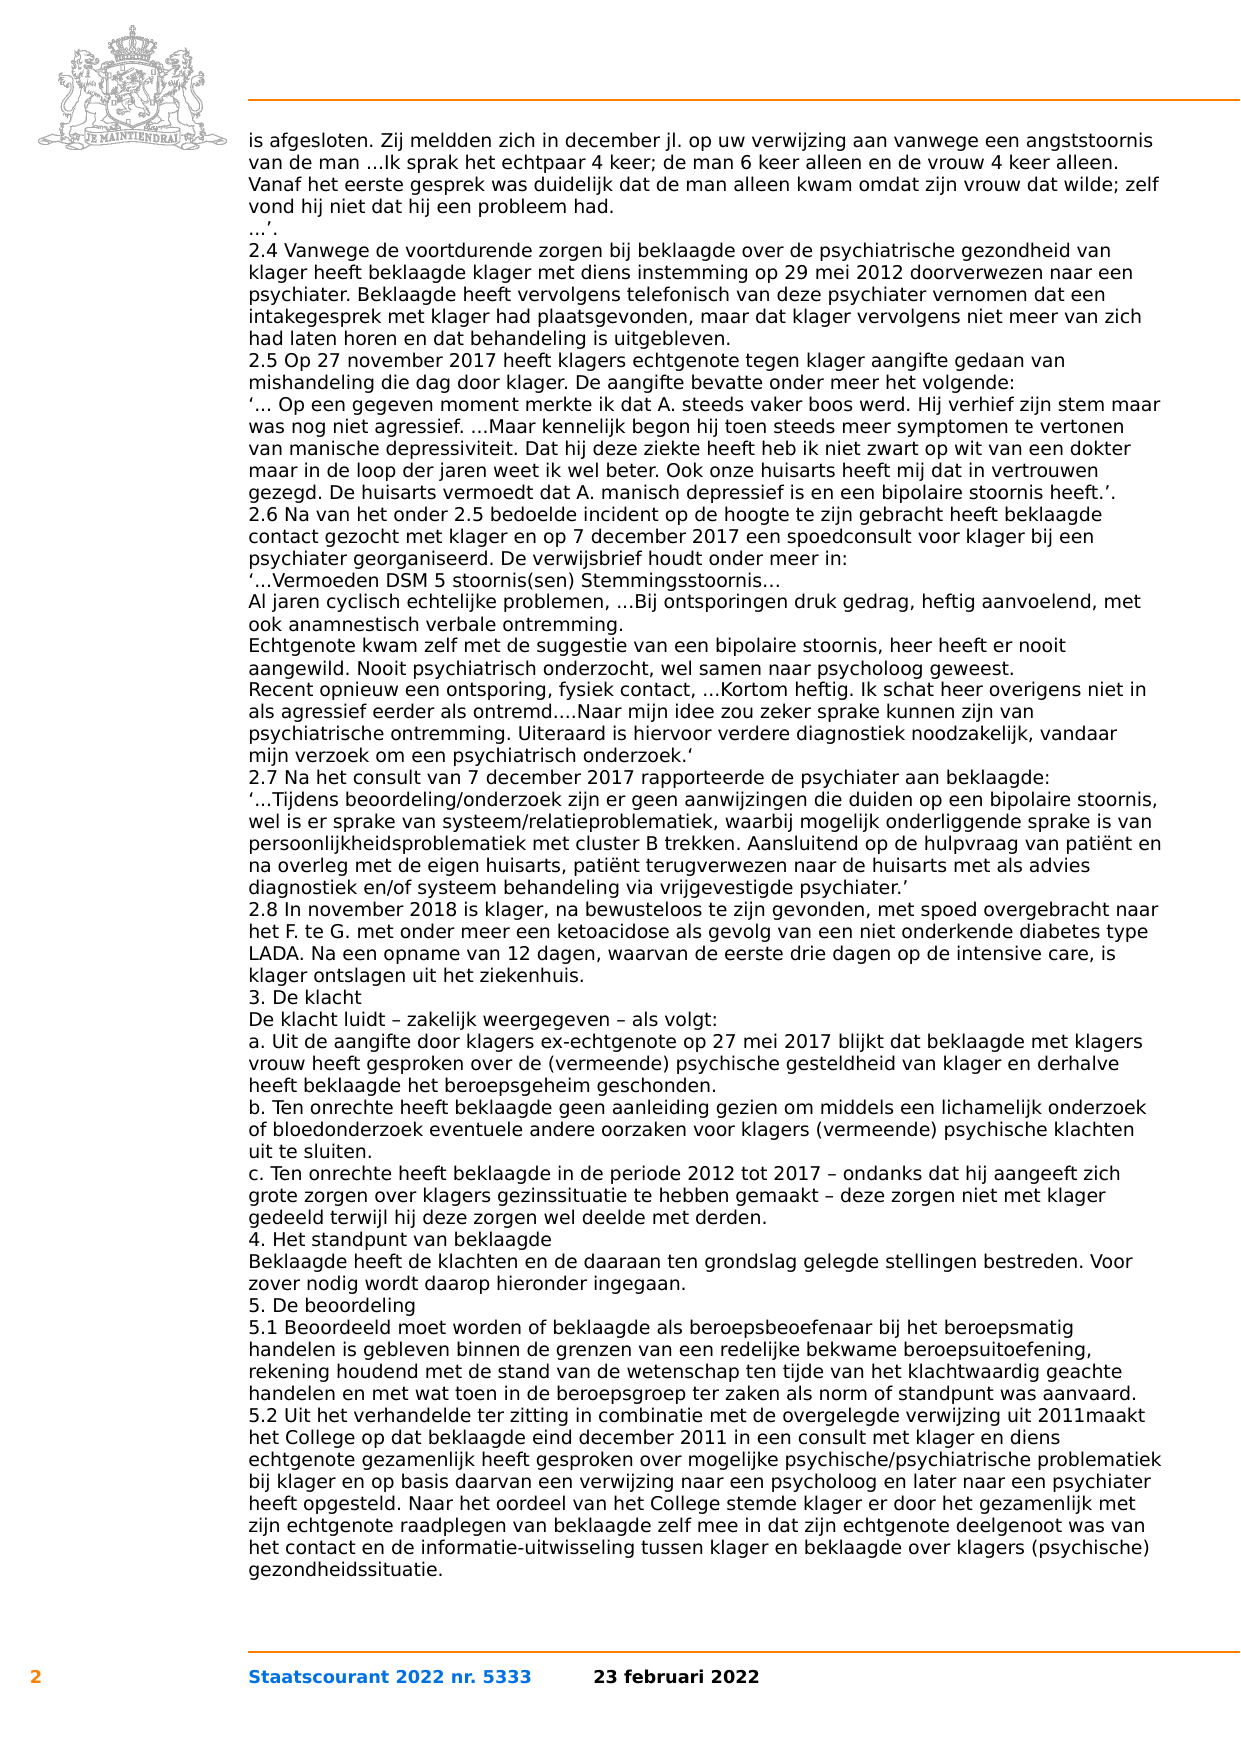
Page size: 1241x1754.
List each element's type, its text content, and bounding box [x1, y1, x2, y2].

text ‘...Tijdens beoordeling/onderzoek zijn er geen aanwijzingen die duiden op een bipolaire stoornis, wel is er sprake van systeem/relatieproblematiek, waarbij mogelijk onderliggende sprake is van persoonlijkheidsproblematiek met cluster B trekken. Aansluitend op de hulpvraag van patiënt en na overleg met de eigen huisarts, patiënt terugverwezen naar de huisarts met als advies diagnostiek en/of systeem behandeling via vrijgevestigde psychiater.’ [248, 789, 1163, 899]
text a. Uit de aangifte door klagers ex-echtgenote op 27 mei 2017 blijkt dat beklaagde met klagers vrouw heeft gesproken over de (vermeende) psychische gesteldheid van klager en derhalve heeft beklaagde het beroepsgeheim geschonden. [248, 1031, 1163, 1097]
text ‘... Op een gegeven moment merkte ik dat A. steeds vaker boos werd. Hij verhief zijn stem maar was nog niet agressief. ...Maar kennelijk begon hij toen steeds meer symptomen te vertonen van manische depressiviteit. Dat hij deze ziekte heeft heb ik niet zwart op wit van een dokter maar in de loop der jaren weet ik wel beter. Ook onze huisarts heeft mij dat in vertrouwen gezegd. De huisarts vermoedt dat A. manisch depressief is en een bipolaire stoornis heeft.’. [248, 394, 1163, 503]
text is afgesloten. Zij meldden zich in december jl. op uw verwijzing aan vanwege een angststoornis van de man ...Ik sprak het echtpaar 4 keer; de man 6 keer alleen en de vrouw 4 keer alleen. Vanaf het eerste gesprek was duidelijk dat de man alleen kwam omdat zijn vrouw dat wilde; zelf vond hij niet dat hij een probleem had. [248, 130, 1163, 218]
text Al jaren cyclisch echtelijke problemen, ...Bij ontsporingen druk gedrag, heftig aanvoelend, met ook anamnestisch verbale ontremming. [248, 591, 1163, 635]
text ‘...Vermoeden DSM 5 stoornis(sen) Stemmingsstoornis… [248, 569, 1163, 591]
text b. Ten onrechte heeft beklaagde geen aanleiding gezien om middels een lichamelijk onderzoek of bloedonderzoek eventuele andere oorzaken voor klagers (vermeende) psychische klachten uit te sluiten. [248, 1097, 1163, 1163]
text De klacht luidt – zakelijk weergegeven – als volgt: [248, 1009, 1163, 1031]
text 2.4 Vanwege de voortdurende zorgen bij beklaagde over de psychiatrische gezondheid van klager heeft beklaagde klager met diens instemming op 29 mei 2012 doorverwezen naar een psychiater. Beklaagde heeft vervolgens telefonisch van deze psychiater vernomen dat een intakegesprek met klager had plaatsgevonden, maar dat klager vervolgens niet meer van zich had laten horen en dat behandeling is uitgebleven. [248, 240, 1163, 350]
text 5.2 Uit het verhandelde ter zitting in combinatie met de overgelegde verwijzing uit 2011maakt het College op dat beklaagde eind december 2011 in een consult met klager en diens echtgenote gezamenlijk heeft gesproken over mogelijke psychische/psychiatrische problematiek bij klager en op basis daarvan een verwijzing naar een psycholoog en later naar een psychiater heeft opgesteld. Naar het oordeel van het College stemde klager er door het gezamenlijk met zijn echtgenote raadplegen van beklaagde zelf mee in dat zijn echtgenote deelgenoot was van het contact en de informatie-uitwisseling tussen klager en beklaagde over klagers (psychische) gezondheidssituatie. [248, 1405, 1163, 1581]
text 5.1 Beoordeeld moet worden of beklaagde als beroepsbeoefenaar bij het beroepsmatig handelen is gebleven binnen de grenzen van een redelijke bekwame beroepsuitoefening, rekening houdend met de stand van de wetenschap ten tijde van het klachtwaardig geachte handelen en met wat toen in de beroepsgroep ter zaken als norm of standpunt was aanvaard. [248, 1317, 1163, 1405]
text Echtgenote kwam zelf met de suggestie van een bipolaire stoornis, heer heeft er nooit aangewild. Nooit psychiatrisch onderzocht, wel samen naar psycholoog geweest. [248, 635, 1163, 679]
text 4. Het standpunt van beklaagde [248, 1229, 1163, 1251]
picture [38, 25, 227, 150]
text 5. De beoordeling [248, 1295, 1163, 1317]
text ...’. [248, 218, 1163, 240]
text 2.7 Na het consult van 7 december 2017 rapporteerde de psychiater aan beklaagde: [248, 767, 1163, 789]
text 2.6 Na van het onder 2.5 bedoelde incident op de hoogte te zijn gebracht heeft beklaagde contact gezocht met klager en op 7 december 2017 een spoedconsult voor klager bij een psychiater georganiseerd. De verwijsbrief houdt onder meer in: [248, 503, 1163, 569]
text Recent opnieuw een ontsporing, fysiek contact, ...Kortom heftig. Ik schat heer overigens niet in als agressief eerder als ontremd....Naar mijn idee zou zeker sprake kunnen zijn van psychiatrische ontremming. Uiteraard is hiervoor verdere diagnostiek noodzakelijk, vandaar mijn verzoek om een psychiatrisch onderzoek.‘ [248, 679, 1163, 767]
text 3. De klacht [248, 987, 1163, 1009]
text c. Ten onrechte heeft beklaagde in de periode 2012 tot 2017 – ondanks dat hij aangeeft zich grote zorgen over klagers gezinssituatie te hebben gemaakt – deze zorgen niet met klager gedeeld terwijl hij deze zorgen wel deelde met derden. [248, 1163, 1163, 1229]
text 2.8 In november 2018 is klager, na bewusteloos te zijn gevonden, met spoed overgebracht naar het F. te G. met onder meer een ketoacidose als gevolg van een niet onderkende diabetes type LADA. Na een opname van 12 dagen, waarvan de eerste drie dagen op de intensive care, is klager ontslagen uit het ziekenhuis. [248, 899, 1163, 987]
text 2.5 Op 27 november 2017 heeft klagers echtgenote tegen klager aangifte gedaan van mishandeling die dag door klager. De aangifte bevatte onder meer het volgende: [248, 350, 1163, 394]
text Beklaagde heeft de klachten en de daaraan ten grondslag gelegde stellingen bestreden. Voor zover nodig wordt daarop hieronder ingegaan. [248, 1251, 1163, 1295]
